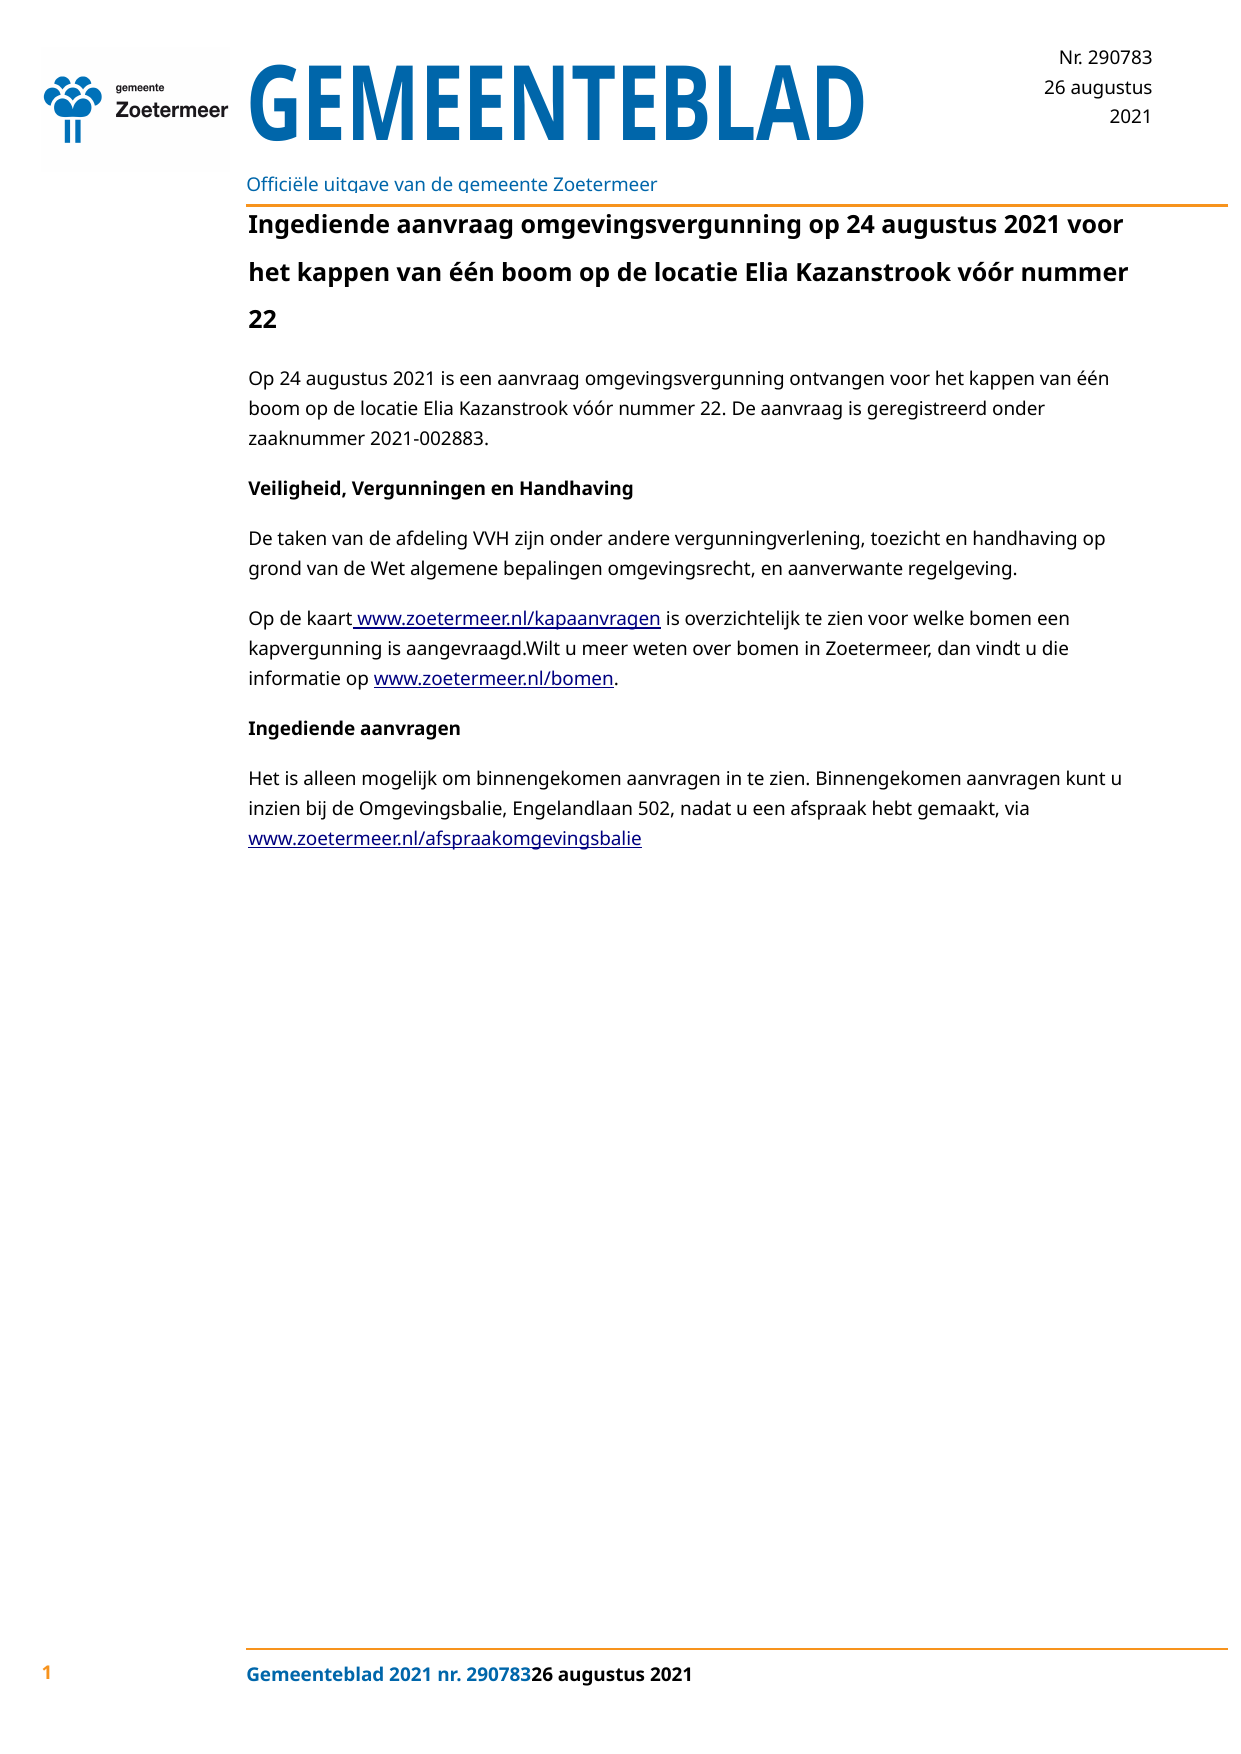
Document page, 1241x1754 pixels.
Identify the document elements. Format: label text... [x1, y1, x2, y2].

text Op de kaart www.zoetermeer.nl/kapaanvragen is overzichtelijk te zien voor welke bomen een kapvergunning is aangevraagd.Wilt u meer weten over bomen in Zoetermeer, dan vindt u die informatie op www.zoetermeer.nl/bomen. [248, 606, 1152, 690]
text Ingediende aanvragen [248, 715, 1152, 741]
text Het is alleen mogelijk om binnengekomen aanvragen in te zien. Binnengekomen aanvragen kunt u inzien bij de Omgevingsbalie, Engelandlaan 502, nadat u een afspraak hebt gemaakt, via www.zoetermeer.nl/afspraakomgevingsbalie [248, 766, 1152, 850]
text Veiligheid, Vergunningen en Handhaving [248, 475, 1152, 501]
text De taken van de afdeling VVH zijn onder andere vergunningverlening, toezicht en handhaving op grond van de Wet algemene bepalingen omgevingsrecht, en aanverwante regelgeving. [248, 526, 1152, 581]
text Ingediende aanvraag omgevingsvergunning op 24 augustus 2021 voor het kappen van één boom op de locatie Elia Kazanstrook vóór nummer 22 [248, 207, 1152, 336]
picture [41, 47, 231, 172]
text Op 24 augustus 2021 is een aanvraag omgevingsvergunning ontvangen voor het kappen van één boom op de locatie Elia Kazanstrook vóór nummer 22. De aanvraag is geregistreerd onder zaaknummer 2021-002883. [248, 366, 1152, 450]
